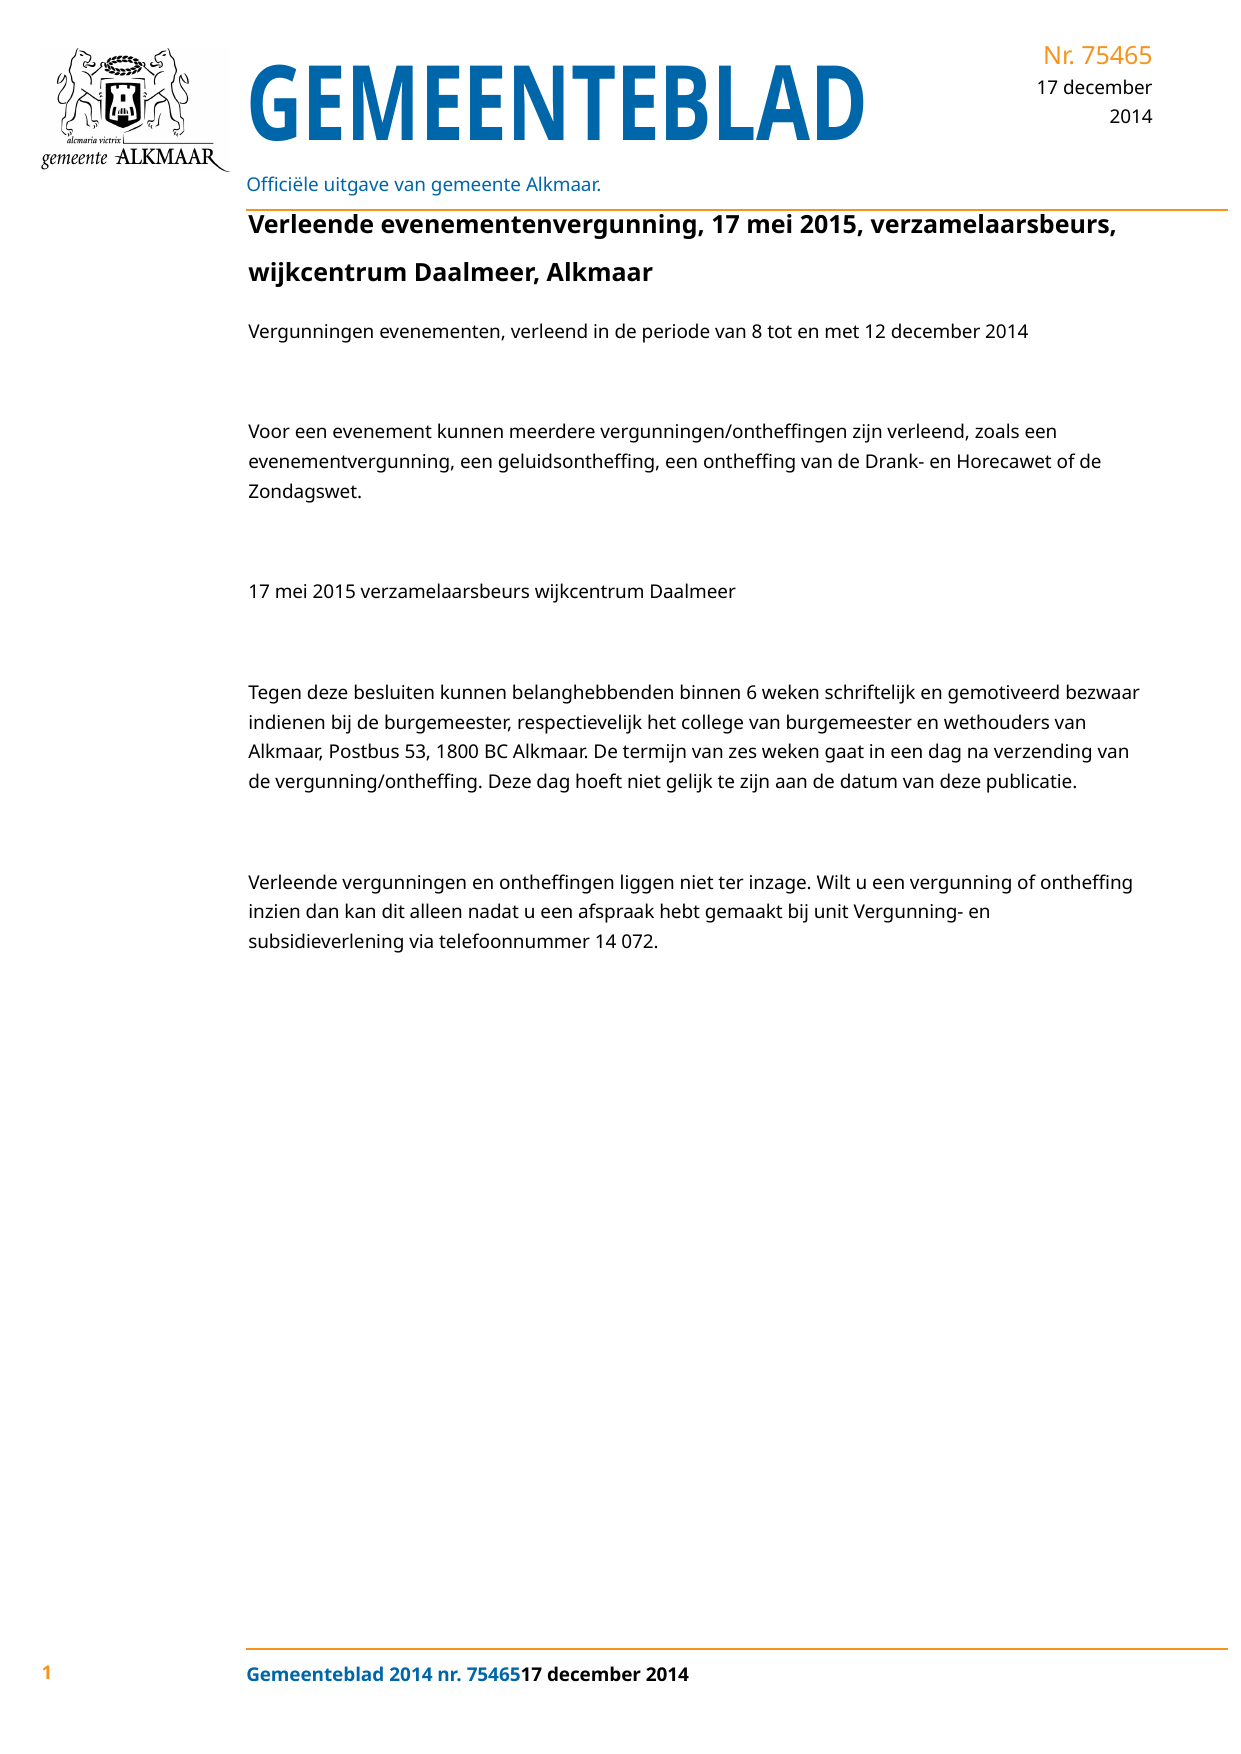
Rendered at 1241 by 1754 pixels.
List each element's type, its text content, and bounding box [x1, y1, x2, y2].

picture [41, 47, 231, 172]
text Tegen deze besluiten kunnen belanghebbenden binnen 6 weken schriftelijk en gemotiveerd bezwaar indienen bij de burgemeester, respectievelijk het college van burgemeester en wethouders van Alkmaar, Postbus 53, 1800 BC Alkmaar. De termijn van zes weken gaat in een dag na verzending van de vergunning/ontheffing. Deze dag hoeft niet gelijk te zijn aan de datum van deze publicatie. [248, 679, 1152, 794]
text Vergunningen evenementen, verleend in de periode van 8 tot en met 12 december 2014 [248, 318, 1152, 344]
text 17 mei 2015 verzamelaarsbeurs wijkcentrum Daalmeer [248, 579, 1152, 604]
text Verleende evenementenvergunning, 17 mei 2015, verzamelaarsbeurs, wijkcentrum Daalmeer, Alkmaar [248, 211, 1152, 288]
text Verleende vergunningen en ontheffingen liggen niet ter inzage. Wilt u een vergunning of ontheffing inzien dan kan dit alleen nadat u een afspraak hebt gemaakt bij unit Vergunning- en subsidieverlening via telefoonnummer 14 072. [248, 869, 1152, 954]
text Voor een evenement kunnen meerdere vergunningen/ontheffingen zijn verleend, zoals een evenementvergunning, een geluidsontheffing, een ontheffing van de Drank- en Horecawet of de Zondagswet. [248, 419, 1152, 504]
